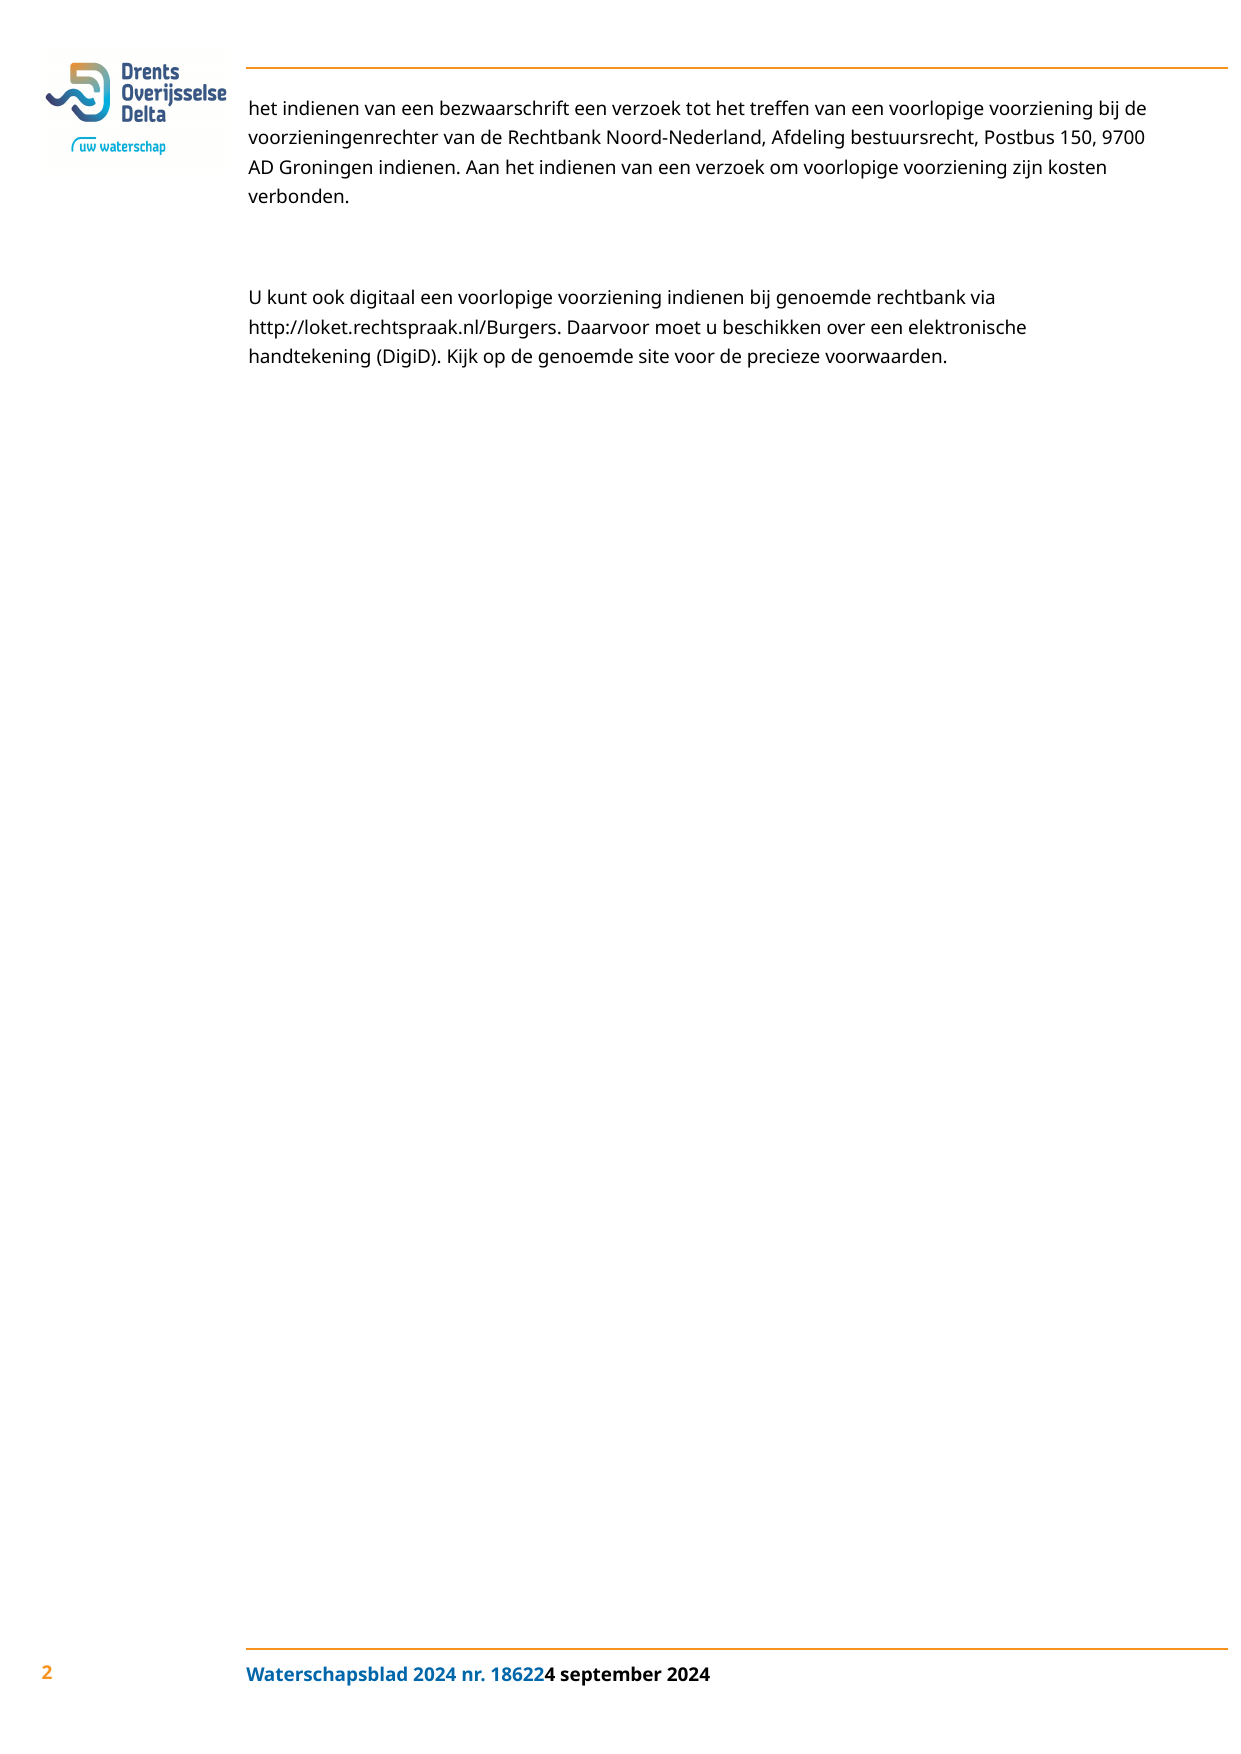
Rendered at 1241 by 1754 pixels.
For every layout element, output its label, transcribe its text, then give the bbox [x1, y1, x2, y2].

text U kunt ook digitaal een voorlopige voorziening indienen bij genoemde rechtbank via http://loket.rechtspraak.nl/Burgers. Daarvoor moet u beschikken over een elektronische handtekening (DigiD). Kijk op de genoemde site voor de precieze voorwaarden. [248, 284, 1152, 369]
picture [41, 47, 231, 172]
text het indienen van een bezwaarschrift een verzoek tot het treffen van een voorlopige voorziening bij de voorzieningenrechter van de Rechtbank Noord-Nederland, Afdeling bestuursrecht, Postbus 150, 9700 AD Groningen indienen. Aan het indienen van een verzoek om voorlopige voorziening zijn kosten verbonden. [248, 95, 1152, 209]
